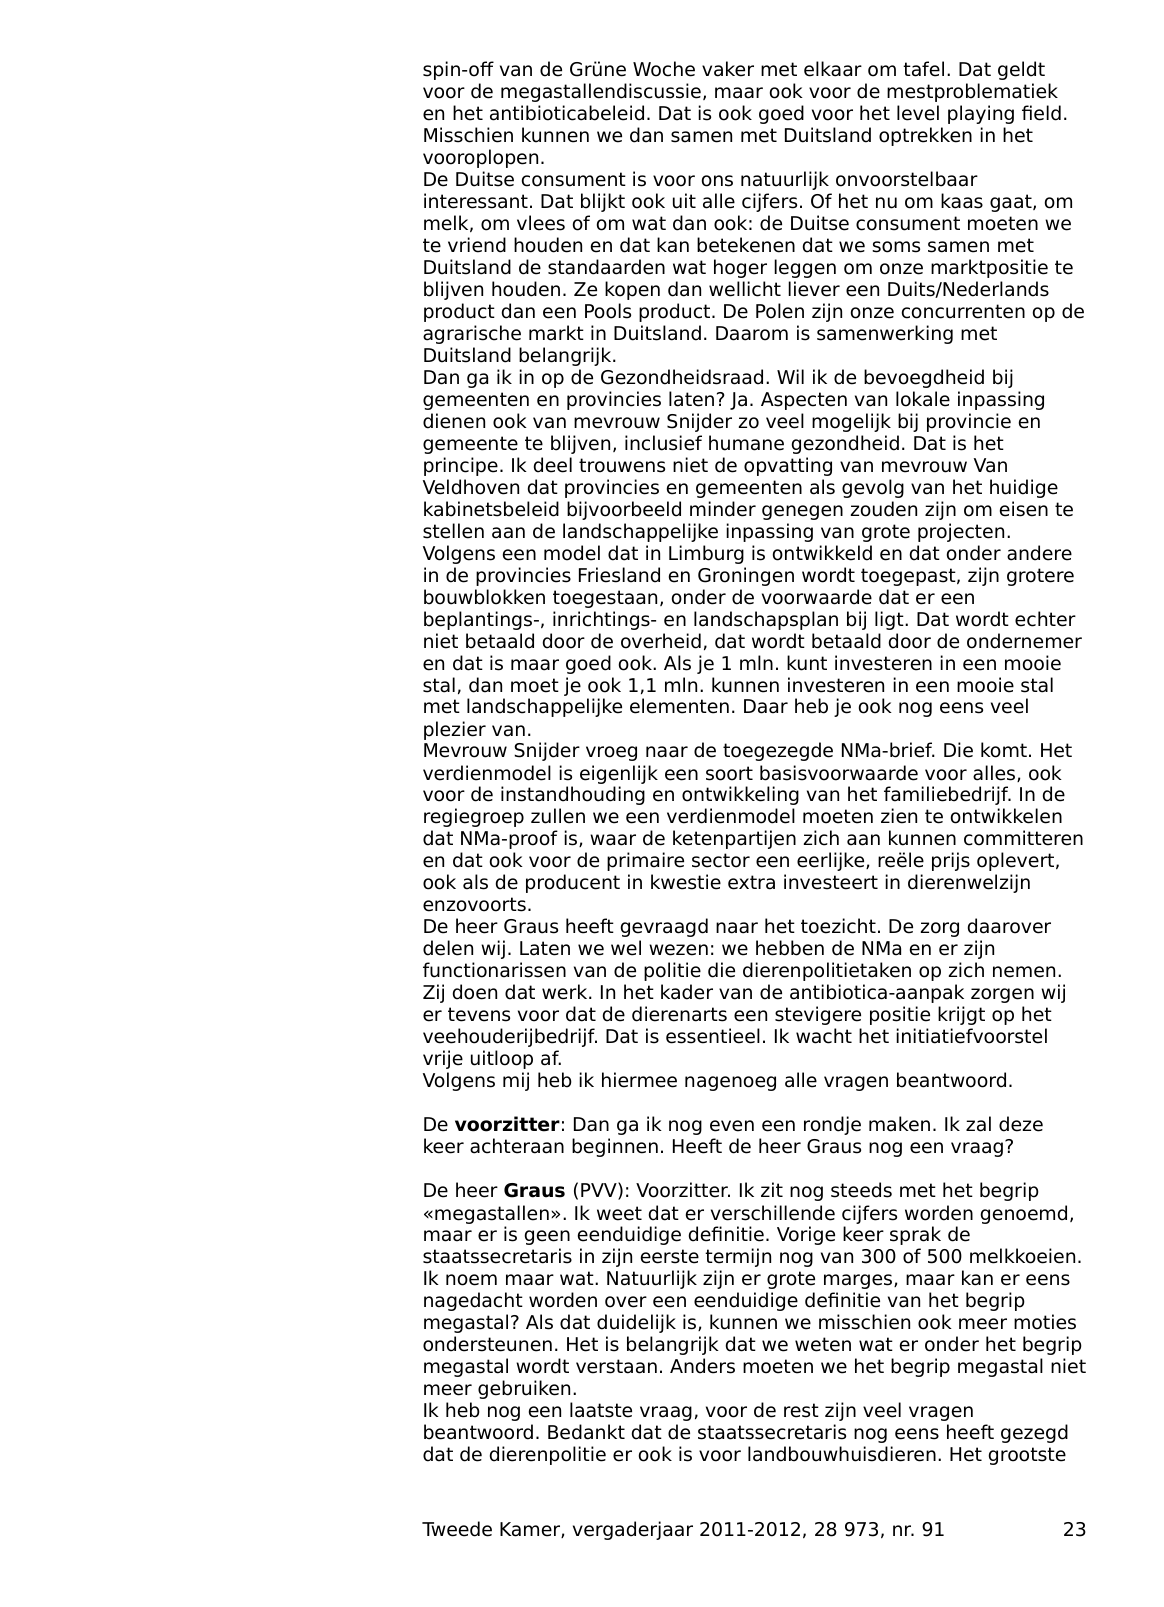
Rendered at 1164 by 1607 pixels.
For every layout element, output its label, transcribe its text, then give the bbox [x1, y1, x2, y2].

text De voorzitter: Dan ga ik nog even een rondje maken. Ik zal deze keer achteraan beginnen. Heeft de heer Graus nog een vraag? [422, 1114, 1087, 1158]
text De heer Graus (PVV): Voorzitter. Ik zit nog steeds met het begrip «megastallen». Ik weet dat er verschillende cijfers worden genoemd, maar er is geen eenduidige definitie. Vorige keer sprak de staatssecretaris in zijn eerste termijn nog van 300 of 500 melkkoeien. Ik noem maar wat. Natuurlijk zijn er grote marges, maar kan er eens nagedacht worden over een eenduidige definitie van het begrip megastal? Als dat duidelijk is, kunnen we misschien ook meer moties ondersteunen. Het is belangrijk dat we weten wat er onder het begrip megastal wordt verstaan. Anders moeten we het begrip megastal niet meer gebruiken. [422, 1180, 1087, 1400]
text Mevrouw Snijder vroeg naar de toegezegde NMa-brief. Die komt. Het verdienmodel is eigenlijk een soort basisvoorwaarde voor alles, ook voor de instandhouding en ontwikkeling van het familiebedrijf. In de regiegroep zullen we een verdienmodel moeten zien te ontwikkelen dat NMa-proof is, waar de ketenpartijen zich aan kunnen committeren en dat ook voor de primaire sector een eerlijke, reële prijs oplevert, ook als de producent in kwestie extra investeert in dierenwelzijn enzovoorts. [422, 740, 1087, 916]
text Ik heb nog een laatste vraag, voor de rest zijn veel vragen beantwoord. Bedankt dat de staatssecretaris nog eens heeft gezegd dat de dierenpolitie er ook is voor landbouwhuisdieren. Het grootste [422, 1400, 1087, 1466]
text Dan ga ik in op de Gezondheidsraad. Wil ik de bevoegdheid bij gemeenten en provincies laten? Ja. Aspecten van lokale inpassing dienen ook van mevrouw Snijder zo veel mogelijk bij provincie en gemeente te blijven, inclusief humane gezondheid. Dat is het principe. Ik deel trouwens niet de opvatting van mevrouw Van Veldhoven dat provincies en gemeenten als gevolg van het huidige kabinetsbeleid bijvoorbeeld minder genegen zouden zijn om eisen te stellen aan de landschappelijke inpassing van grote projecten. Volgens een model dat in Limburg is ontwikkeld en dat onder andere in de provincies Friesland en Groningen wordt toegepast, zijn grotere bouwblokken toegestaan, onder de voorwaarde dat er een beplantings-, inrichtings- en landschapsplan bij ligt. Dat wordt echter niet betaald door de overheid, dat wordt betaald door de ondernemer en dat is maar goed ook. Als je 1 mln. kunt investeren in een mooie stal, dan moet je ook 1,1 mln. kunnen investeren in een mooie stal met landschappelijke elementen. Daar heb je ook nog eens veel plezier van. [422, 367, 1087, 740]
text De Duitse consument is voor ons natuurlijk onvoorstelbaar interessant. Dat blijkt ook uit alle cijfers. Of het nu om kaas gaat, om melk, om vlees of om wat dan ook: de Duitse consument moeten we te vriend houden en dat kan betekenen dat we soms samen met Duitsland de standaarden wat hoger leggen om onze marktpositie te blijven houden. Ze kopen dan wellicht liever een Duits/Nederlands product dan een Pools product. De Polen zijn onze concurrenten op de agrarische markt in Duitsland. Daarom is samenwerking met Duitsland belangrijk. [422, 169, 1087, 367]
text Volgens mij heb ik hiermee nagenoeg alle vragen beantwoord. [422, 1070, 1087, 1092]
text De heer Graus heeft gevraagd naar het toezicht. De zorg daarover delen wij. Laten we wel wezen: we hebben de NMa en er zijn functionarissen van de politie die dierenpolitietaken op zich nemen. Zij doen dat werk. In het kader van de antibiotica-aanpak zorgen wij er tevens voor dat de dierenarts een stevigere positie krijgt op het veehouderijbedrijf. Dat is essentieel. Ik wacht het initiatiefvoorstel vrije uitloop af. [422, 916, 1087, 1070]
text spin-off van de Grüne Woche vaker met elkaar om tafel. Dat geldt voor de megastallendiscussie, maar ook voor de mestproblematiek en het antibioticabeleid. Dat is ook goed voor het level playing field. Misschien kunnen we dan samen met Duitsland optrekken in het vooroplopen. [422, 59, 1087, 169]
